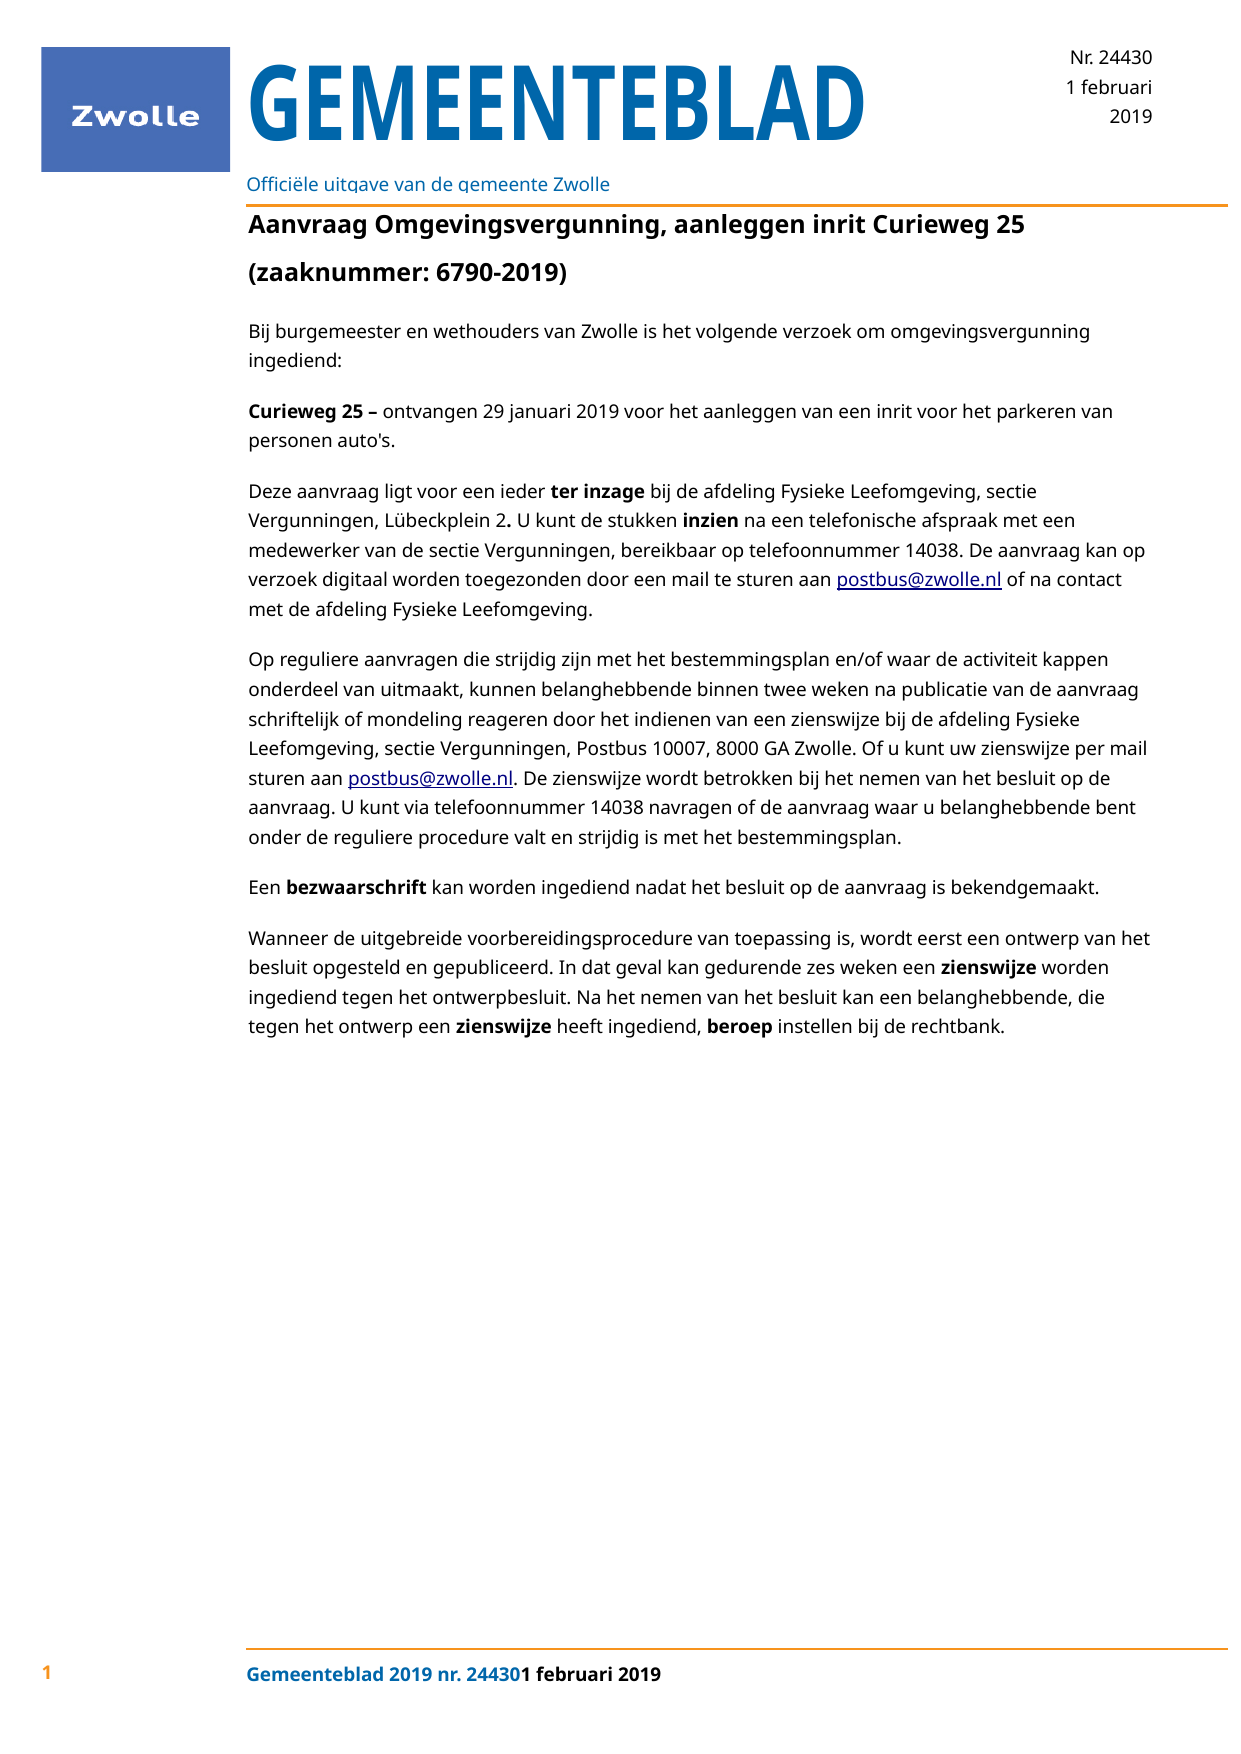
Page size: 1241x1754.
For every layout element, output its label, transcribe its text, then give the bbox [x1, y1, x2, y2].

text Aanvraag Omgevingsvergunning, aanleggen inrit Curieweg 25 (zaaknummer: 6790-2019) [248, 207, 1152, 288]
picture [41, 47, 231, 172]
text Op reguliere aanvragen die strijdig zijn met het bestemmingsplan en/of waar de activiteit kappen onderdeel van uitmaakt, kunnen belanghebbende binnen twee weken na publicatie van de aanvraag schriftelijk of mondeling reageren door het indienen van een zienswijze bij de afdeling Fysieke Leefomgeving, sectie Vergunningen, Postbus 10007, 8000 GA Zwolle. Of u kunt uw zienswijze per mail sturen aan postbus@zwolle.nl. De zienswijze wordt betrokken bij het nemen van het besluit op de aanvraag. U kunt via telefoonnummer 14038 navragen of de aanvraag waar u belanghebbende bent onder de reguliere procedure valt en strijdig is met het bestemmingsplan. [248, 647, 1152, 850]
text Wanneer de uitgebreide voorbereidingsprocedure van toepassing is, wordt eerst een ontwerp van het besluit opgesteld en gepubliceerd. In dat geval kan gedurende zes weken een zienswijze worden ingediend tegen het ontwerpbesluit. Na het nemen van het besluit kan een belanghebbende, die tegen het ontwerp een zienswijze heeft ingediend, beroep instellen bij de rechtbank. [248, 925, 1152, 1039]
text Curieweg 25 – ontvangen 29 januari 2019 voor het aanleggen van een inrit voor het parkeren van personen auto's. [248, 398, 1152, 453]
text Een bezwaarschrift kan worden ingediend nadat het besluit op de aanvraag is bekendgemaakt. [248, 874, 1152, 900]
text Bij burgemeester en wethouders van Zwolle is het volgende verzoek om omgevingsvergunning ingediend: [248, 318, 1152, 373]
text Deze aanvraag ligt voor een ieder ter inzage bij de afdeling Fysieke Leefomgeving, sectie Vergunningen, Lübeckplein 2. U kunt de stukken inzien na een telefonische afspraak met een medewerker van de sectie Vergunningen, bereikbaar op telefoonnummer 14038. De aanvraag kan op verzoek digitaal worden toegezonden door een mail te sturen aan postbus@zwolle.nl of na contact met de afdeling Fysieke Leefomgeving. [248, 478, 1152, 622]
